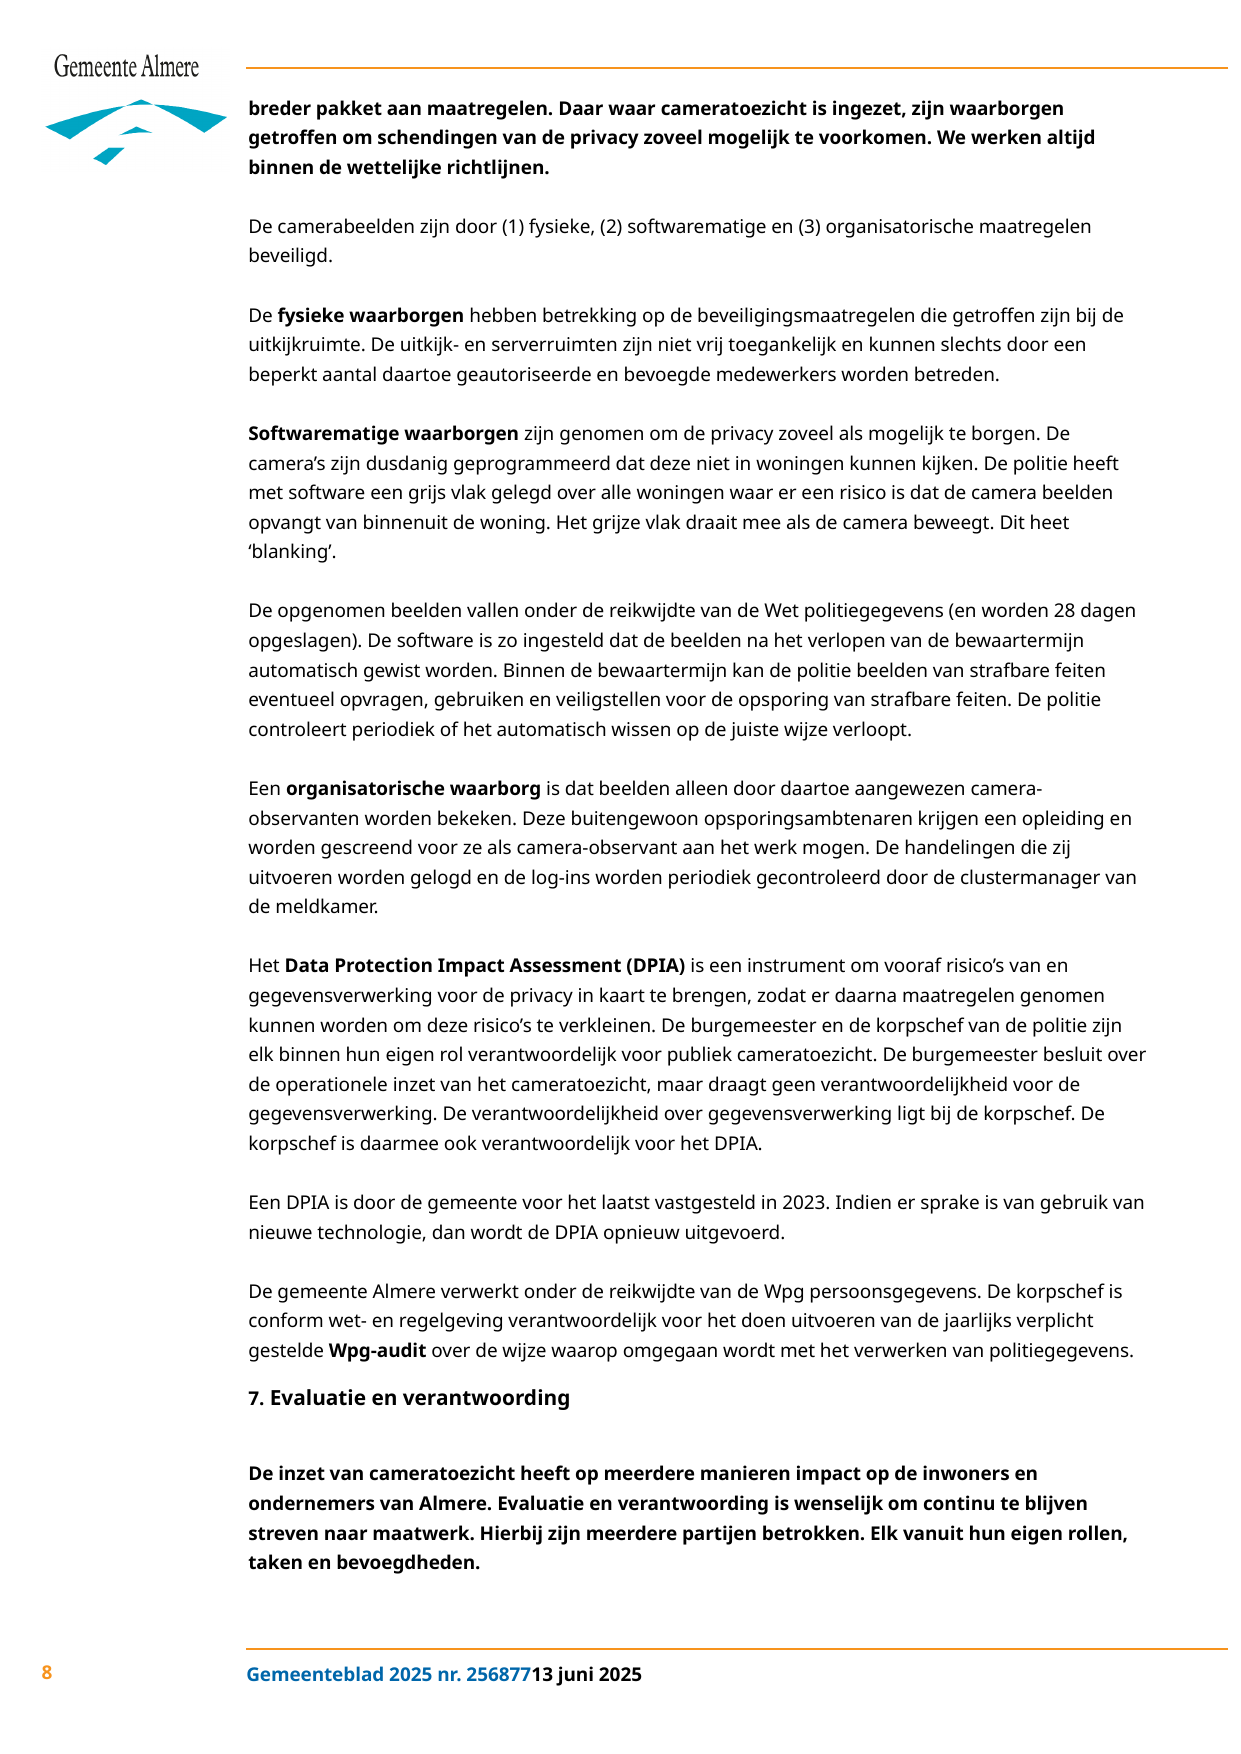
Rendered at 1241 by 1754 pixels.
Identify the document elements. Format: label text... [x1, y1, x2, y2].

text Softwarematige waarborgen zijn genomen om de privacy zoveel als mogelijk te borgen. De camera’s zijn dusdanig geprogrammeerd dat deze niet in woningen kunnen kijken. De politie heeft met software een grijs vlak gelegd over alle woningen waar er een risico is dat de camera beelden opvangt van binnenuit de woning. Het grijze vlak draait mee als de camera beweegt. Dit heet ‘blanking’. [248, 420, 1152, 564]
text De fysieke waarborgen hebben betrekking op de beveiligingsmaatregelen die getroffen zijn bij de uitkijkruimte. De uitkijk- en serverruimten zijn niet vrij toegankelijk en kunnen slechts door een beperkt aantal daartoe geautoriseerde en bevoegde medewerkers worden betreden. [248, 302, 1152, 387]
text 7. Evaluatie en verantwoording [248, 1383, 1152, 1411]
text Een DPIA is door de gemeente voor het laatst vastgesteld in 2023. Indien er sprake is van gebruik van nieuwe technologie, dan wordt de DPIA opnieuw uitgevoerd. [248, 1189, 1152, 1245]
text De camerabeelden zijn door (1) fysieke, (2) softwarematige en (3) organisatorische maatregelen beveiligd. [248, 213, 1152, 268]
text Het Data Protection Impact Assessment (DPIA) is een instrument om vooraf risico’s van en gegevensverwerking voor de privacy in kaart te brengen, zodat er daarna maatregelen genomen kunnen worden om deze risico’s te verkleinen. De burgemeester en de korpschef van de politie zijn elk binnen hun eigen rol verantwoordelijk voor publiek cameratoezicht. De burgemeester besluit over de operationele inzet van het cameratoezicht, maar draagt geen verantwoordelijkheid voor de gegevensverwerking. De verantwoordelijkheid over gegevensverwerking ligt bij de korpschef. De korpschef is daarmee ook verantwoordelijk voor het DPIA. [248, 953, 1152, 1156]
text breder pakket aan maatregelen. Daar waar cameratoezicht is ingezet, zijn waarborgen getroffen om schendingen van de privacy zoveel mogelijk te voorkomen. We werken altijd binnen de wettelijke richtlijnen. [248, 95, 1152, 180]
text Een organisatorische waarborg is dat beelden alleen door daartoe aangewezen camera-observanten worden bekeken. Deze buitengewoon opsporingsambtenaren krijgen een opleiding en worden gescreend voor ze als camera-observant aan het werk mogen. De handelingen die zij uitvoeren worden gelogd en de log-ins worden periodiek gecontroleerd door de clustermanager van de meldkamer. [248, 775, 1152, 919]
text De inzet van cameratoezicht heeft op meerdere manieren impact op de inwoners en ondernemers van Almere. Evaluatie en verantwoording is wenselijk om continu te blijven streven naar maatwerk. Hierbij zijn meerdere partijen betrokken. Elk vanuit hun eigen rollen, taken en bevoegdheden. [248, 1461, 1152, 1575]
picture [41, 47, 231, 172]
text De gemeente Almere verwerkt onder de reikwijdte van de Wpg persoonsgegevens. De korpschef is conform wet- en regelgeving verantwoordelijk voor het doen uitvoeren van de jaarlijks verplicht gestelde Wpg-audit over de wijze waarop omgegaan wordt met het verwerken van politiegegevens. [248, 1278, 1152, 1363]
text De opgenomen beelden vallen onder de reikwijdte van de Wet politiegegevens (en worden 28 dagen opgeslagen). De software is zo ingesteld dat de beelden na het verlopen van de bewaartermijn automatisch gewist worden. Binnen de bewaartermijn kan de politie beelden van strafbare feiten eventueel opvragen, gebruiken en veiligstellen voor de opsporing van strafbare feiten. De politie controleert periodiek of het automatisch wissen op de juiste wijze verloopt. [248, 598, 1152, 742]
